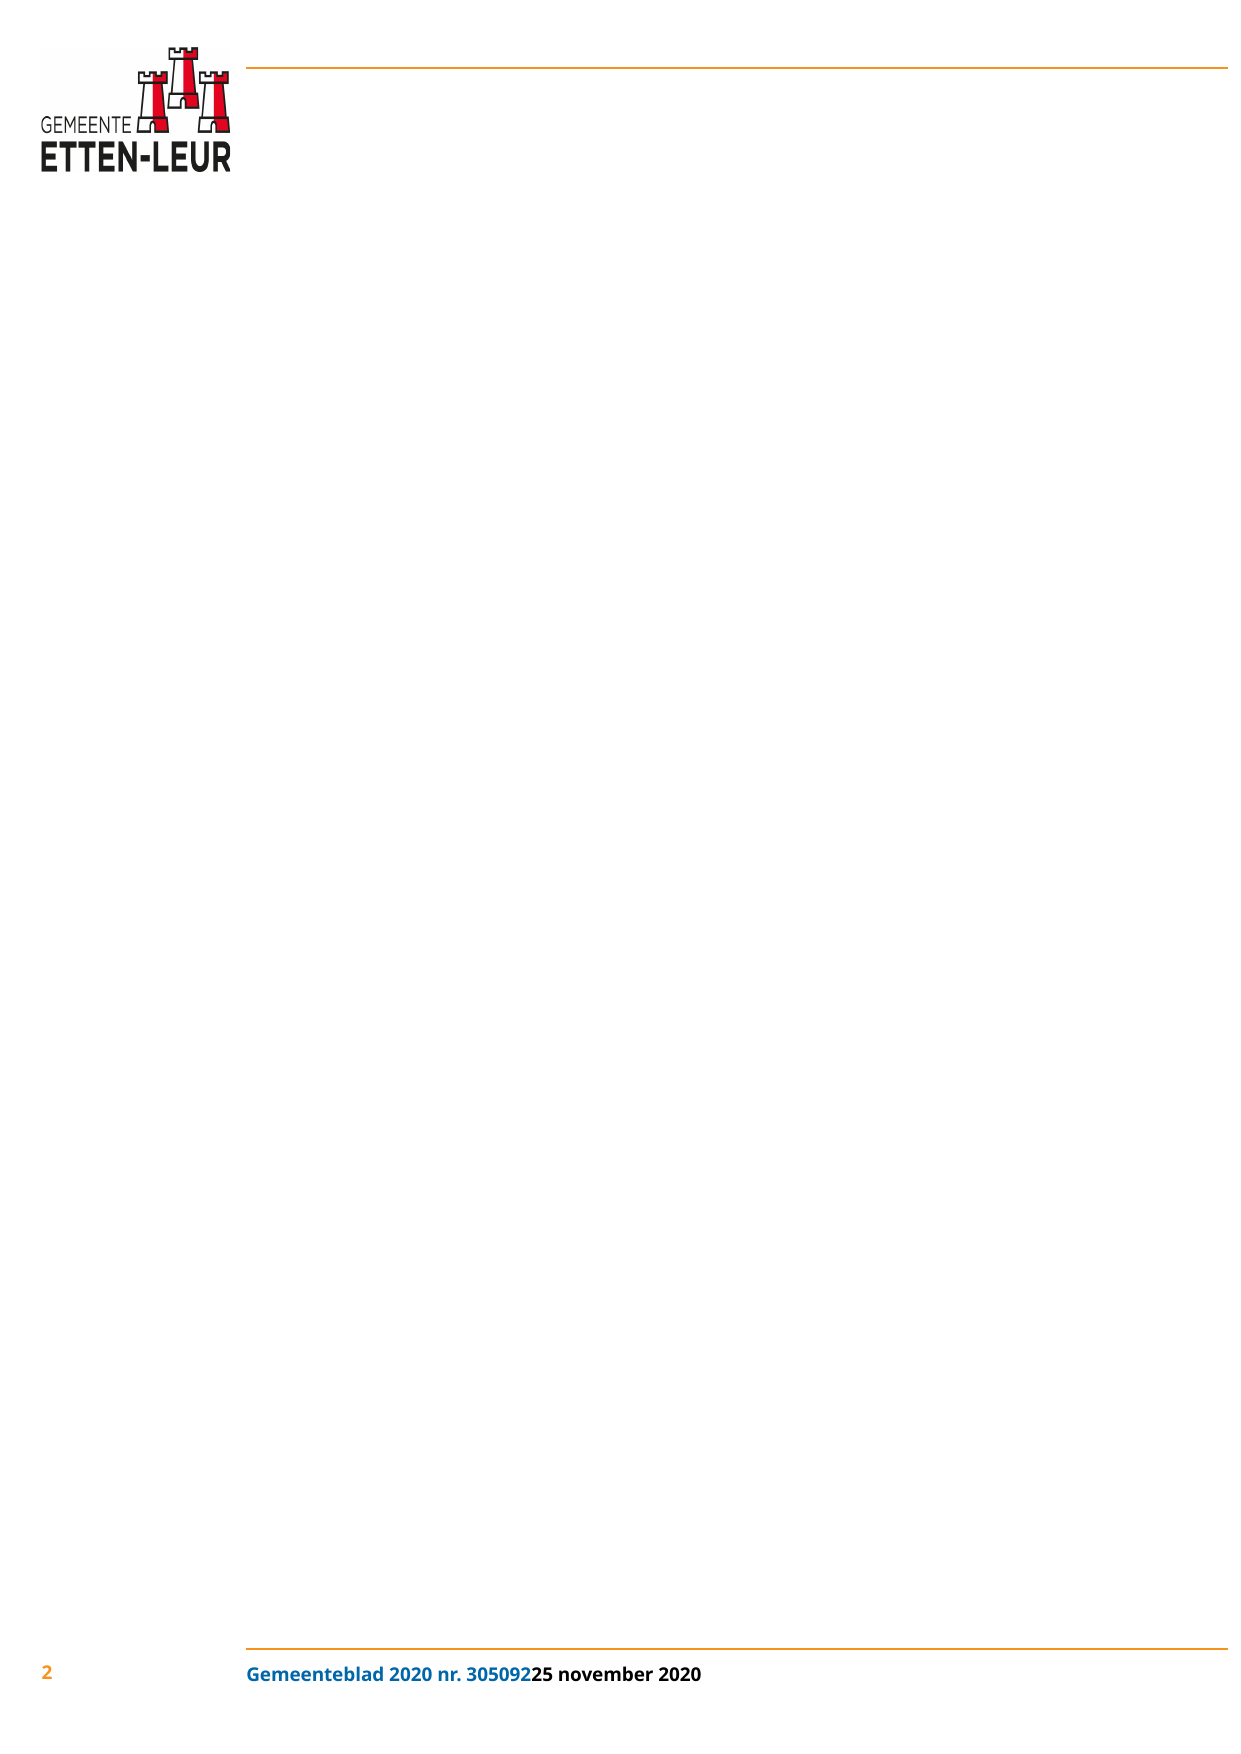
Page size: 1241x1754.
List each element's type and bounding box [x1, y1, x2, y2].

picture [41, 47, 231, 172]
